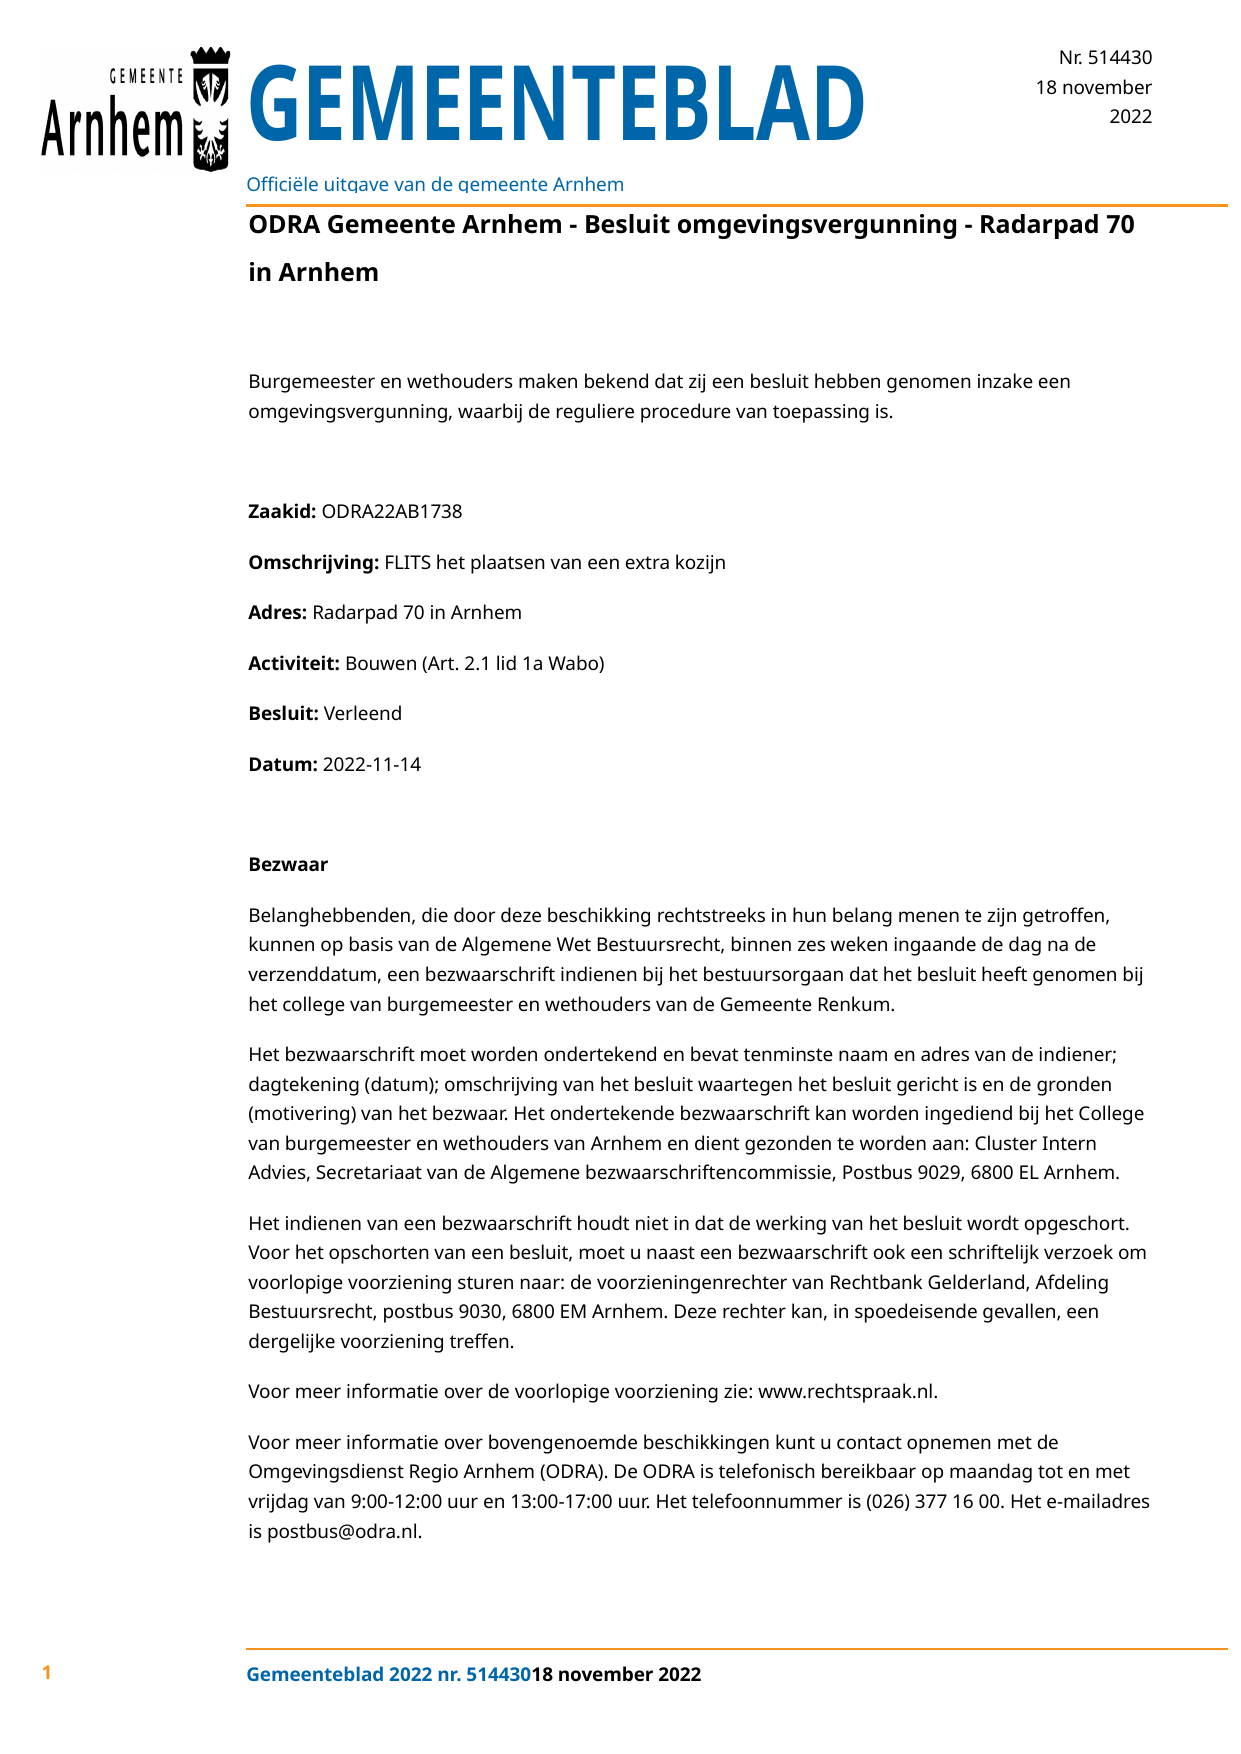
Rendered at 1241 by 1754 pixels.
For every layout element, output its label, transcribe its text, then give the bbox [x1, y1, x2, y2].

text Het indienen van een bezwaarschrift houdt niet in dat de werking van het besluit wordt opgeschort. Voor het opschorten van een besluit, moet u naast een bezwaarschrift ook een schriftelijk verzoek om voorlopige voorziening sturen naar: de voorzieningenrechter van Rechtbank Gelderland, Afdeling Bestuursrecht, postbus 9030, 6800 EM Arnhem. Deze rechter kan, in spoedeisende gevallen, een dergelijke voorziening treffen. [248, 1210, 1152, 1354]
text Het bezwaarschrift moet worden ondertekend en bevat tenminste naam en adres van de indiener; dagtekening (datum); omschrijving van het besluit waartegen het besluit gericht is en de gronden (motivering) van het bezwaar. Het ondertekende bezwaarschrift kan worden ingediend bij het College van burgemeester en wethouders van Arnhem en dient gezonden te worden aan: Cluster Intern Advies, Secretariaat van de Algemene bezwaarschriftencommissie, Postbus 9029, 6800 EL Arnhem. [248, 1041, 1152, 1185]
text Zaakid: ODRA22AB1738 [248, 499, 1152, 524]
text ODRA Gemeente Arnhem - Besluit omgevingsvergunning - Radarpad 70 in Arnhem [248, 207, 1152, 288]
text Omschrijving: FLITS het plaatsen van een extra kozijn [248, 549, 1152, 575]
text Activiteit: Bouwen (Art. 2.1 lid 1a Wabo) [248, 650, 1152, 676]
text Besluit: Verleend [248, 700, 1152, 726]
text Datum: 2022-11-14 [248, 751, 1152, 777]
text Adres: Radarpad 70 in Arnhem [248, 599, 1152, 625]
text Bezwaar [248, 852, 1152, 877]
picture [41, 47, 231, 172]
text Voor meer informatie over de voorlopige voorziening zie: www.rechtspraak.nl. [248, 1379, 1152, 1404]
text Belanghebbenden, die door deze beschikking rechtstreeks in hun belang menen te zijn getroffen, kunnen op basis van de Algemene Wet Bestuursrecht, binnen zes weken ingaande de dag na de verzenddatum, een bezwaarschrift indienen bij het bestuursorgaan dat het besluit heeft genomen bij het college van burgemeester en wethouders van de Gemeente Renkum. [248, 902, 1152, 1017]
text Voor meer informatie over bovengenoemde beschikkingen kunt u contact opnemen met de Omgevingsdienst Regio Arnhem (ODRA). De ODRA is telefonisch bereikbaar op maandag tot en met vrijdag van 9:00-12:00 uur en 13:00-17:00 uur. Het telefoonnummer is (026) 377 16 00. Het e-mailadres is postbus@odra.nl. [248, 1429, 1152, 1544]
text Burgemeester en wethouders maken bekend dat zij een besluit hebben genomen inzake een omgevingsvergunning, waarbij de reguliere procedure van toepassing is. [248, 368, 1152, 424]
